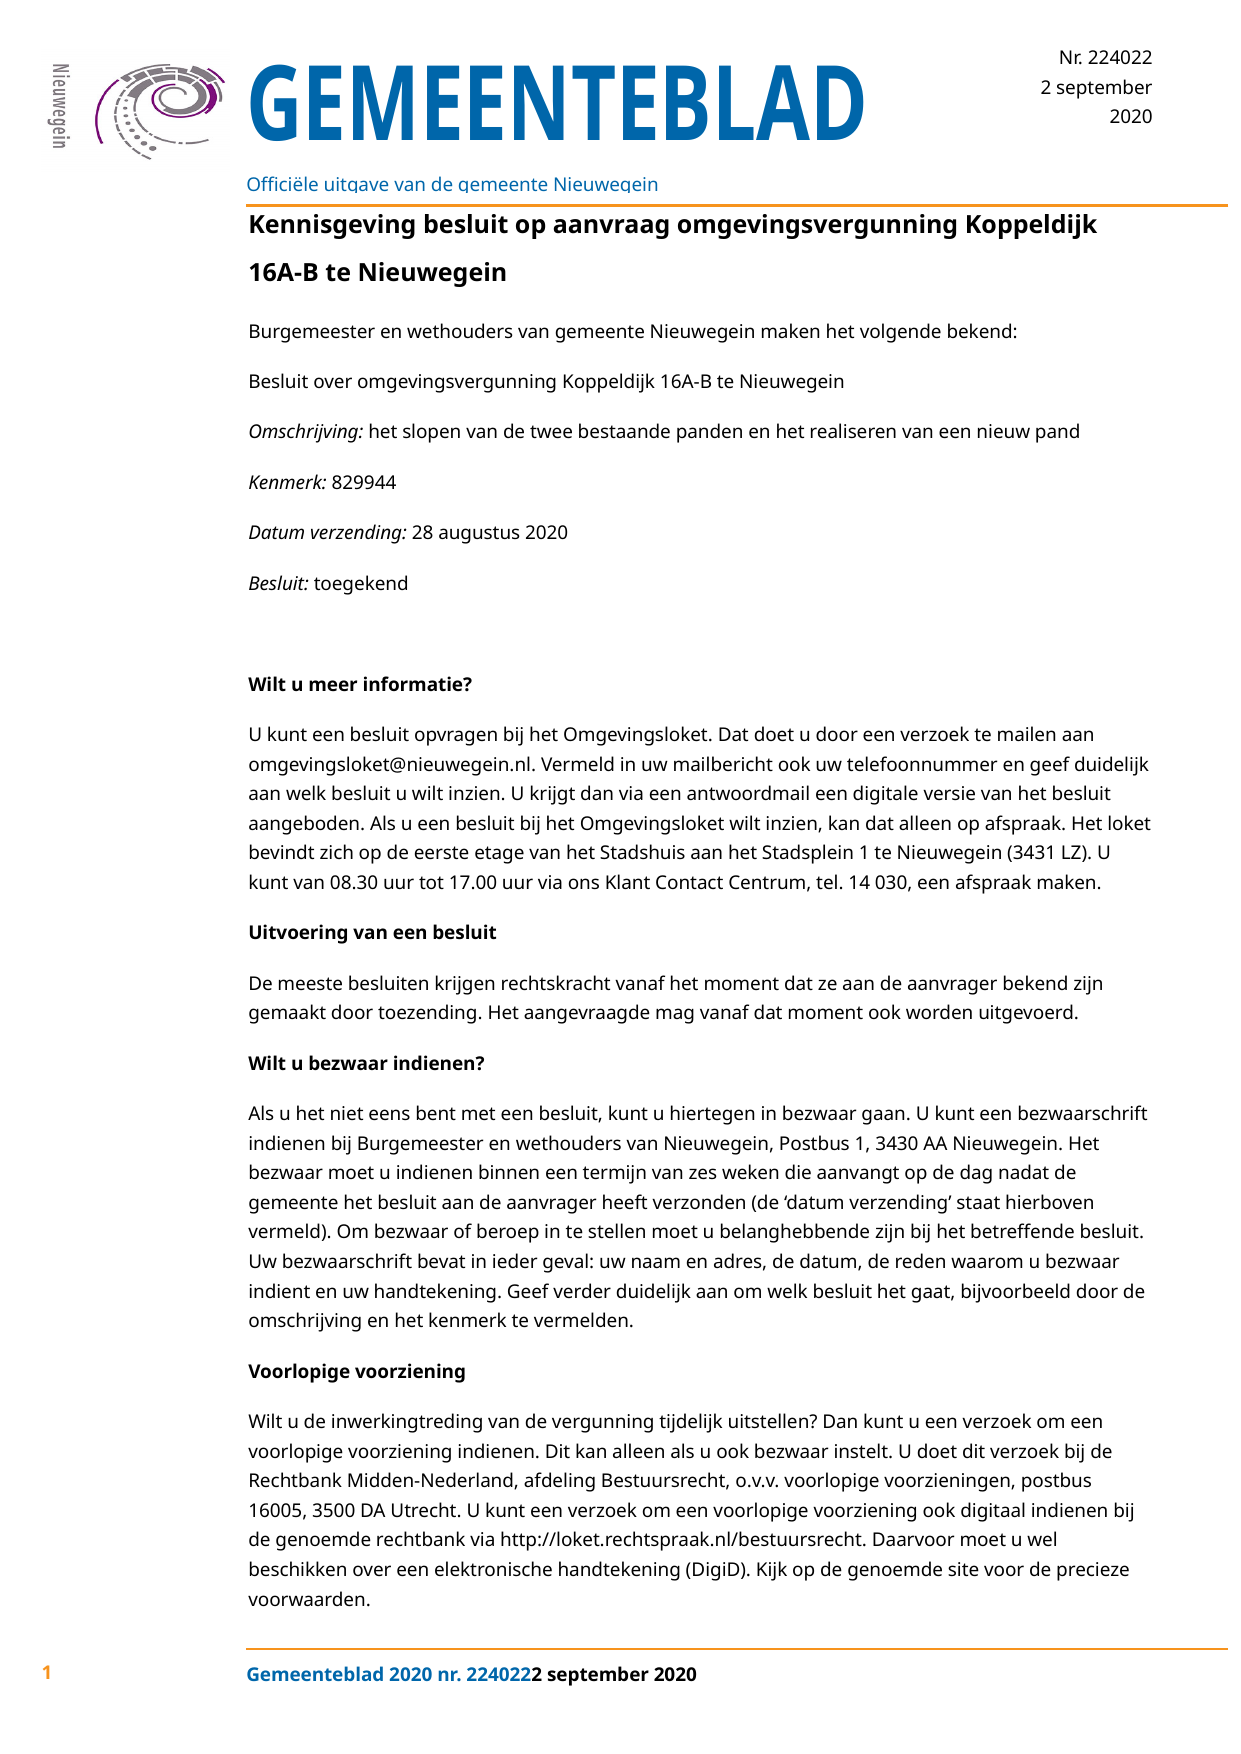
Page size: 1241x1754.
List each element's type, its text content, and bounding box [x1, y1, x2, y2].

text Kennisgeving besluit op aanvraag omgevingsvergunning Koppeldijk 16A-B te Nieuwegein [248, 207, 1152, 288]
text Datum verzending: 28 augustus 2020 [248, 519, 1152, 545]
text Besluit over omgevingsvergunning Koppeldijk 16A-B te Nieuwegein [248, 368, 1152, 394]
text Burgemeester en wethouders van gemeente Nieuwegein maken het volgende bekend: [248, 318, 1152, 344]
text Omschrijving: het slopen van de twee bestaande panden en het realiseren van een nieuw pand [248, 419, 1152, 444]
text Uitvoering van een besluit [248, 919, 1152, 945]
text Wilt u bezwaar indienen? [248, 1050, 1152, 1076]
text Wilt u de inwerkingtreding van de vergunning tijdelijk uitstellen? Dan kunt u een verzoek om een voorlopige voorziening indienen. Dit kan alleen als u ook bezwaar instelt. U doet dit verzoek bij de Rechtbank Midden-Nederland, afdeling Bestuursrecht, o.v.v. voorlopige voorzieningen, postbus 16005, 3500 DA Utrecht. U kunt een verzoek om een voorlopige voorziening ook digitaal indienen bij de genoemde rechtbank via http://loket.rechtspraak.nl/bestuursrecht. Daarvoor moet u wel beschikken over een elektronische handtekening (DigiD). Kijk op de genoemde site voor de precieze voorwaarden. [248, 1408, 1152, 1612]
picture [41, 47, 231, 172]
text Kenmerk: 829944 [248, 469, 1152, 495]
text Besluit: toegekend [248, 570, 1152, 596]
text Wilt u meer informatie? [248, 671, 1152, 697]
text U kunt een besluit opvragen bij het Omgevingsloket. Dat doet u door een verzoek te mailen aan omgevingsloket@nieuwegein.nl. Vermeld in uw mailbericht ook uw telefoonnummer en geef duidelijk aan welk besluit u wilt inzien. U krijgt dan via een antwoordmail een digitale versie van het besluit aangeboden. Als u een besluit bij het Omgevingsloket wilt inzien, kan dat alleen op afspraak. Het loket bevindt zich op de eerste etage van het Stadshuis aan het Stadsplein 1 te Nieuwegein (3431 LZ). U kunt van 08.30 uur tot 17.00 uur via ons Klant Contact Centrum, tel. 14 030, een afspraak maken. [248, 721, 1152, 895]
text Voorlopige voorziening [248, 1358, 1152, 1384]
text De meeste besluiten krijgen rechtskracht vanaf het moment dat ze aan de aanvrager bekend zijn gemaakt door toezending. Het aangevraagde mag vanaf dat moment ook worden uitgevoerd. [248, 970, 1152, 1025]
text Als u het niet eens bent met een besluit, kunt u hiertegen in bezwaar gaan. U kunt een bezwaarschrift indienen bij Burgemeester en wethouders van Nieuwegein, Postbus 1, 3430 AA Nieuwegein. Het bezwaar moet u indienen binnen een termijn van zes weken die aanvangt op de dag nadat de gemeente het besluit aan de aanvrager heeft verzonden (de ‘datum verzending’ staat hierboven vermeld). Om bezwaar of beroep in te stellen moet u belanghebbende zijn bij het betreffende besluit. Uw bezwaarschrift bevat in ieder geval: uw naam en adres, de datum, de reden waarom u bezwaar indient en uw handtekening. Geef verder duidelijk aan om welk besluit het gaat, bijvoorbeeld door de omschrijving en het kenmerk te vermelden. [248, 1100, 1152, 1333]
